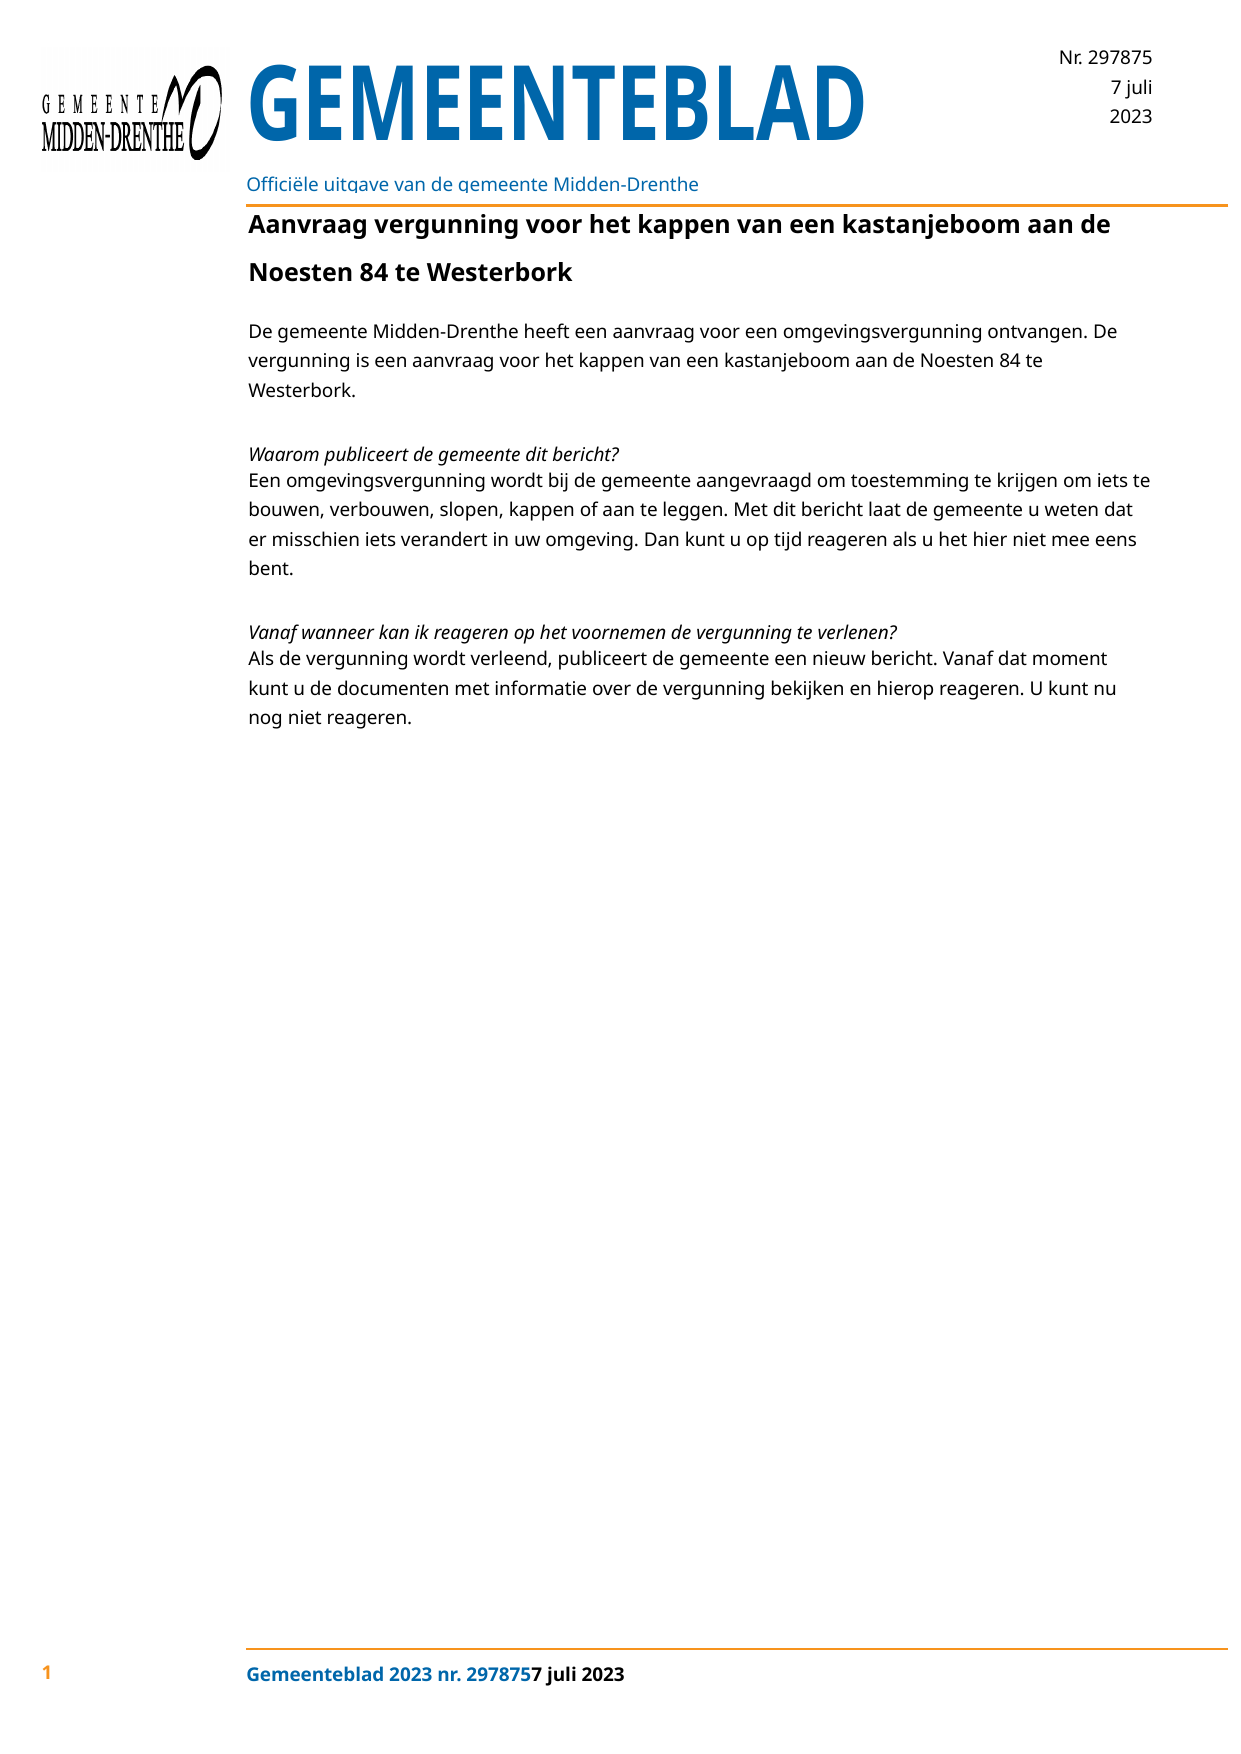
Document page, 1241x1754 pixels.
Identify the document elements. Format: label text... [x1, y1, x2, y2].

text Waarom publiceert de gemeente dit bericht? [248, 441, 1152, 467]
picture [41, 47, 231, 172]
text Als de vergunning wordt verleend, publiceert de gemeente een nieuw bericht. Vanaf dat moment kunt u de documenten met informatie over de vergunning bekijken en hierop reageren. U kunt nu nog niet reageren. [248, 645, 1152, 730]
text Vanaf wanneer kan ik reageren op het voornemen de vergunning te verlenen? [248, 619, 1152, 645]
text Aanvraag vergunning voor het kappen van een kastanjeboom aan de Noesten 84 te Westerbork [248, 207, 1152, 288]
text Een omgevingsvergunning wordt bij de gemeente aangevraagd om toestemming te krijgen om iets te bouwen, verbouwen, slopen, kappen of aan te leggen. Met dit bericht laat de gemeente u weten dat er misschien iets verandert in uw omgeving. Dan kunt u op tijd reageren als u het hier niet mee eens bent. [248, 467, 1152, 581]
text De gemeente Midden-Drenthe heeft een aanvraag voor een omgevingsvergunning ontvangen. De vergunning is een aanvraag voor het kappen van een kastanjeboom aan de Noesten 84 te Westerbork. [248, 318, 1152, 403]
